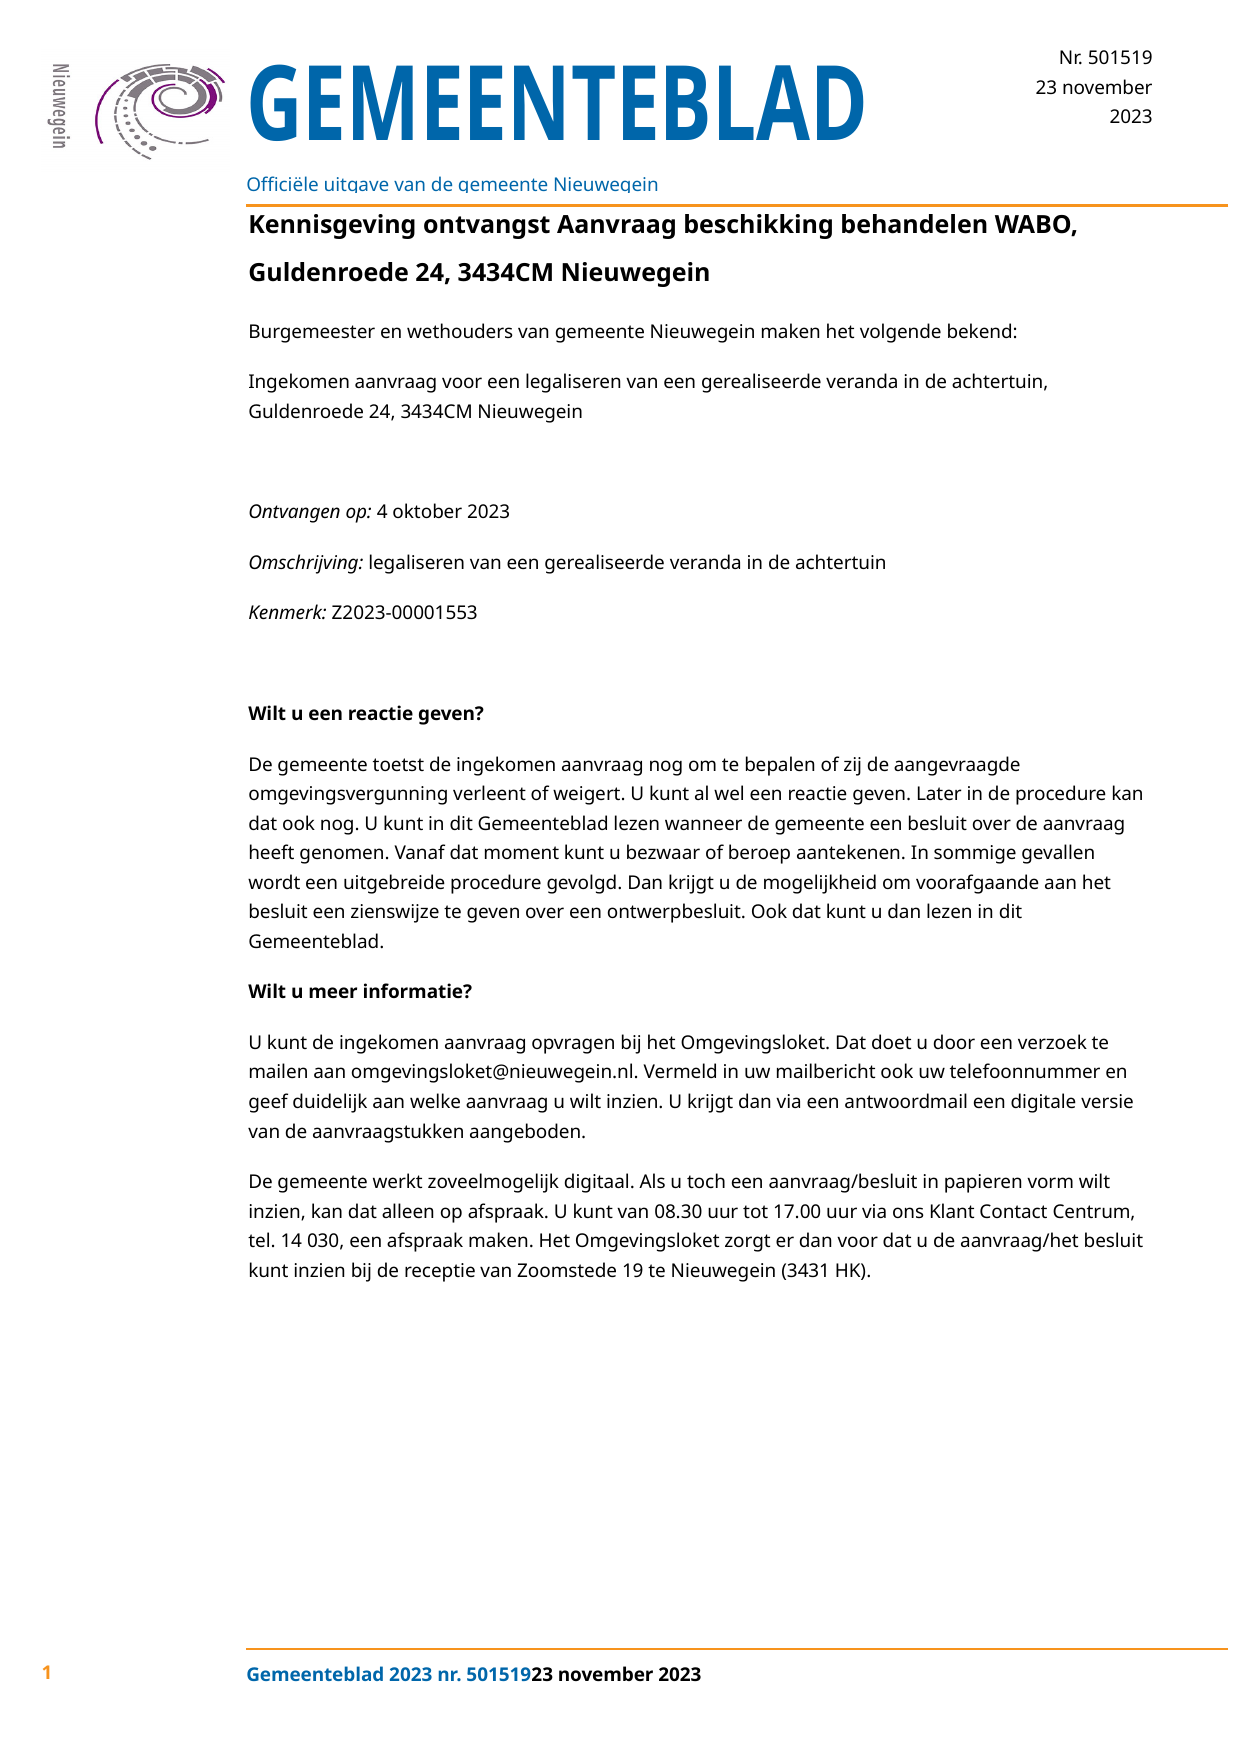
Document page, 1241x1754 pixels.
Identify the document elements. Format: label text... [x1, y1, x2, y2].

text U kunt de ingekomen aanvraag opvragen bij het Omgevingsloket. Dat doet u door een verzoek te mailen aan omgevingsloket@nieuwegein.nl. Vermeld in uw mailbericht ook uw telefoonnummer en geef duidelijk aan welke aanvraag u wilt inzien. U krijgt dan via een antwoordmail een digitale versie van de aanvraagstukken aangeboden. [248, 1029, 1152, 1144]
text Ingekomen aanvraag voor een legaliseren van een gerealiseerde veranda in de achtertuin, Guldenroede 24, 3434CM Nieuwegein [248, 368, 1152, 424]
text De gemeente werkt zoveelmogelijk digitaal. Als u toch een aanvraag/besluit in papieren vorm wilt inzien, kan dat alleen op afspraak. U kunt van 08.30 uur tot 17.00 uur via ons Klant Contact Centrum, tel. 14 030, een afspraak maken. Het Omgevingsloket zorgt er dan voor dat u de aanvraag/het besluit kunt inzien bij de receptie van Zoomstede 19 te Nieuwegein (3431 HK). [248, 1168, 1152, 1283]
text Wilt u meer informatie? [248, 979, 1152, 1004]
picture [41, 47, 231, 172]
text Omschrijving: legaliseren van een gerealiseerde veranda in de achtertuin [248, 549, 1152, 575]
text Kennisgeving ontvangst Aanvraag beschikking behandelen WABO, Guldenroede 24, 3434CM Nieuwegein [248, 207, 1152, 288]
text Burgemeester en wethouders van gemeente Nieuwegein maken het volgende bekend: [248, 318, 1152, 344]
text Kenmerk: Z2023-00001553 [248, 599, 1152, 625]
text Ontvangen op: 4 oktober 2023 [248, 499, 1152, 524]
text Wilt u een reactie geven? [248, 700, 1152, 726]
text De gemeente toetst de ingekomen aanvraag nog om te bepalen of zij de aangevraagde omgevingsvergunning verleent of weigert. U kunt al wel een reactie geven. Later in de procedure kan dat ook nog. U kunt in dit Gemeenteblad lezen wanneer de gemeente een besluit over de aanvraag heeft genomen. Vanaf dat moment kunt u bezwaar of beroep aantekenen. In sommige gevallen wordt een uitgebreide procedure gevolgd. Dan krijgt u de mogelijkheid om voorafgaande aan het besluit een zienswijze te geven over een ontwerpbesluit. Ook dat kunt u dan lezen in dit Gemeenteblad. [248, 751, 1152, 954]
